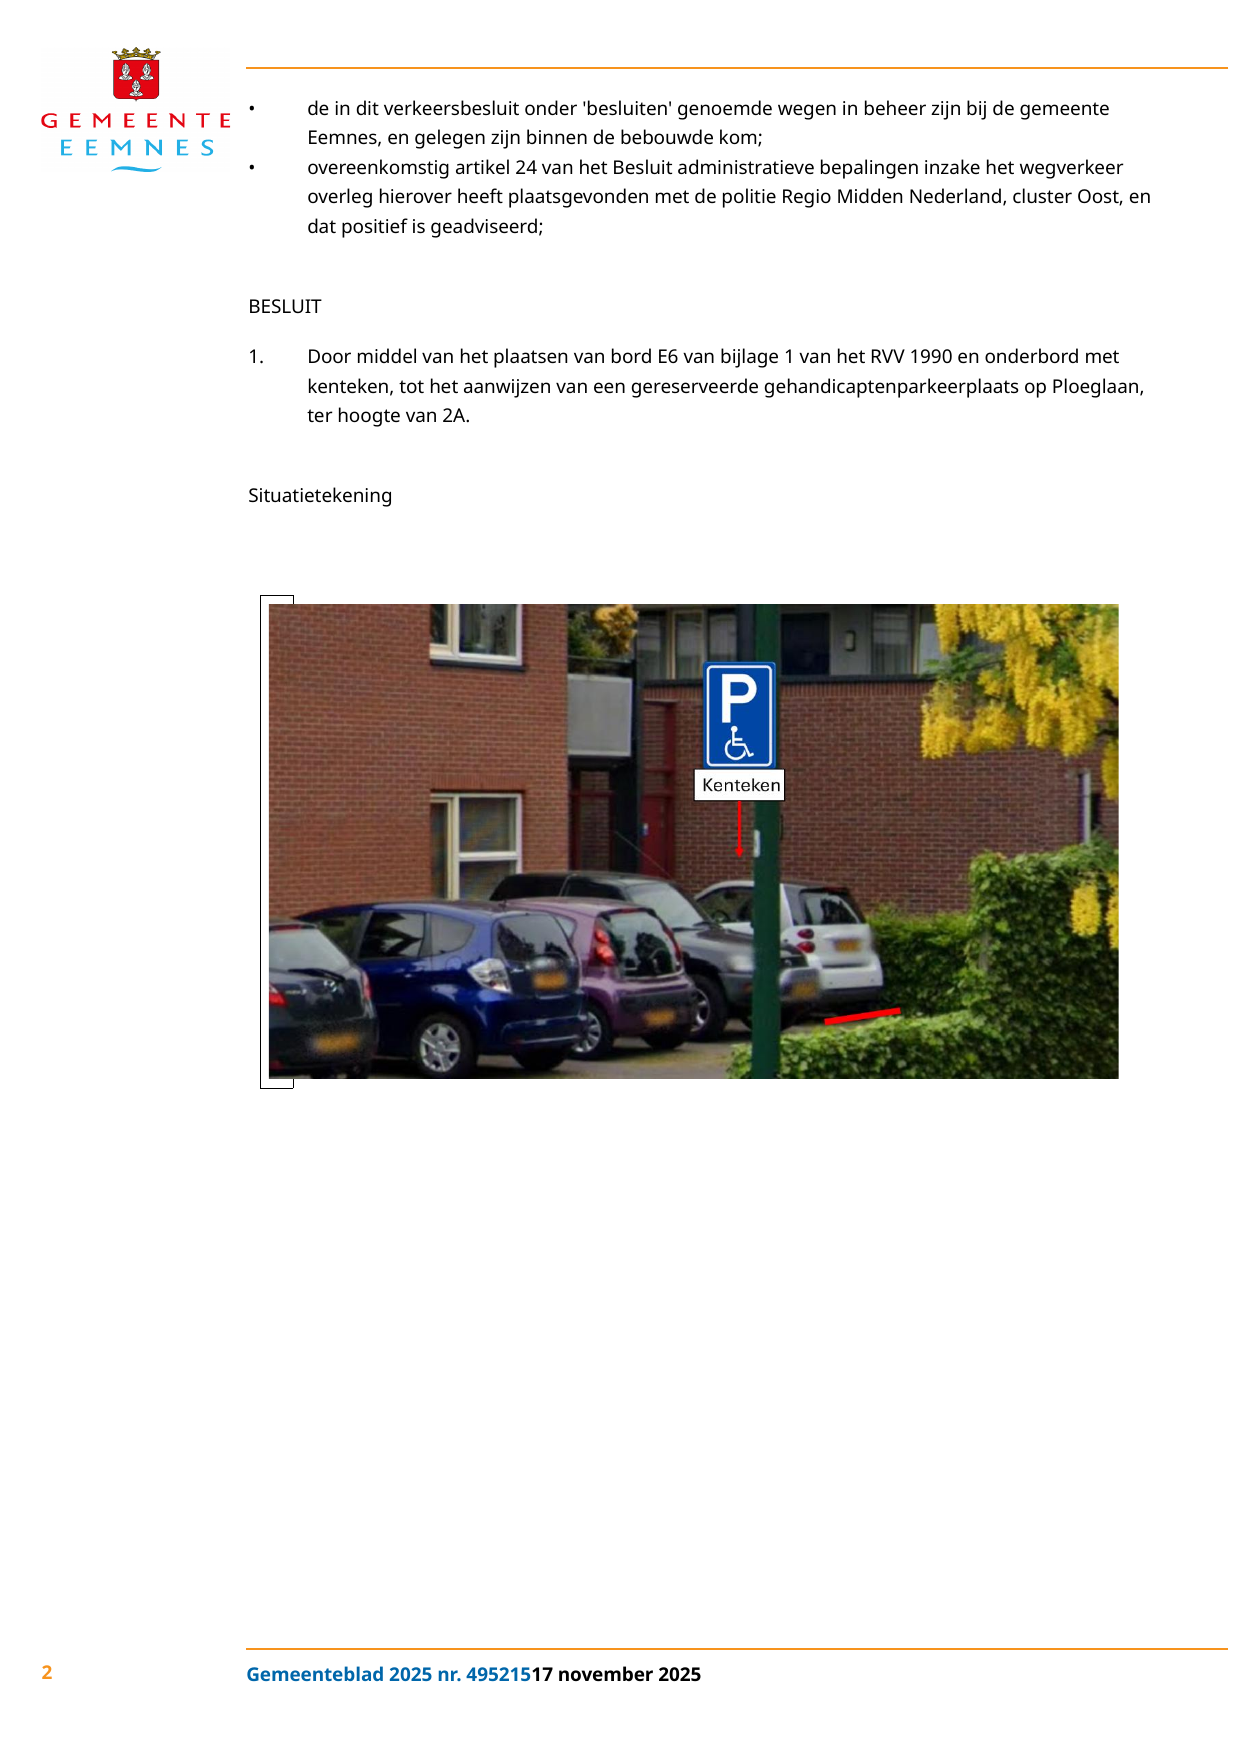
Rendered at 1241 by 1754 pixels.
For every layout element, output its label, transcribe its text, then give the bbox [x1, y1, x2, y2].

list de in dit verkeersbesluit onder 'besluiten' genoemde wegen in beheer zijn bij de gemeente Eemnes, en gelegen zijn binnen de bebouwde kom; [248, 95, 1152, 150]
list overeenkomstig artikel 24 van het Besluit administratieve bepalingen inzake het wegverkeer overleg hierover heeft plaatsgevonden met de politie Regio Midden Nederland, cluster Oost, en dat positief is geadviseerd; [248, 154, 1152, 239]
picture [268, 604, 1119, 1079]
text BESLUIT [248, 293, 1152, 319]
text Situatietekening [248, 483, 1152, 508]
picture [41, 47, 231, 172]
list Door middel van het plaatsen van bord E6 van bijlage 1 van het RVV 1990 en onderbord met kenteken, tot het aanwijzen van een gereserveerde gehandicaptenparkeerplaats op Ploeglaan, ter hoogte van 2A. [248, 343, 1152, 428]
